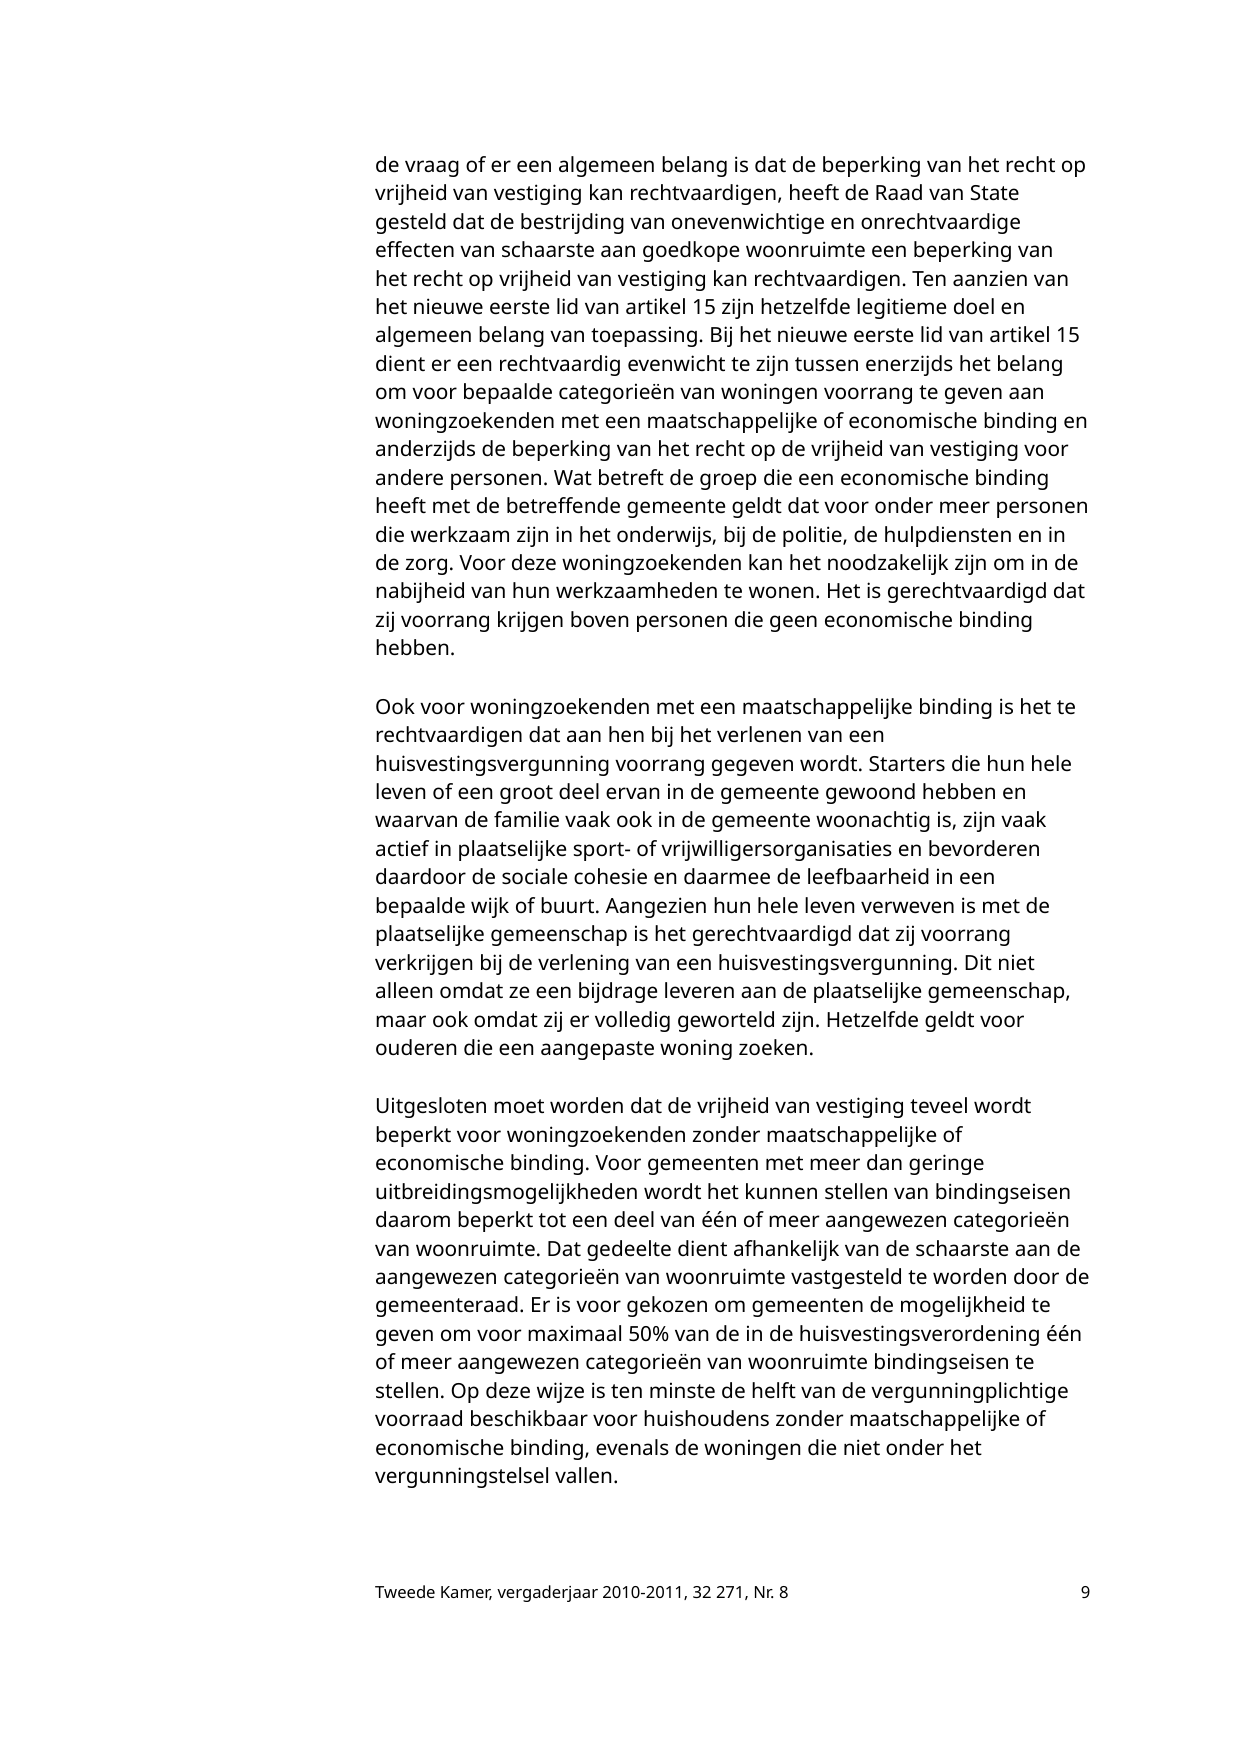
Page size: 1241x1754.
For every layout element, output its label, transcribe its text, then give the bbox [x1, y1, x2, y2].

text de vraag of er een algemeen belang is dat de beperking van het recht op vrijheid van vestiging kan rechtvaardigen, heeft de Raad van State gesteld dat de bestrijding van onevenwichtige en onrechtvaardige effecten van schaarste aan goedkope woonruimte een beperking van het recht op vrijheid van vestiging kan rechtvaardigen. Ten aanzien van het nieuwe eerste lid van artikel 15 zijn hetzelfde legitieme doel en algemeen belang van toepassing. Bij het nieuwe eerste lid van artikel 15 dient er een rechtvaardig evenwicht te zijn tussen enerzijds het belang om voor bepaalde categorieën van woningen voorrang te geven aan woningzoekenden met een maatschappelijke of economische binding en anderzijds de beperking van het recht op de vrijheid van vestiging voor andere personen. Wat betreft de groep die een economische binding heeft met de betreffende gemeente geldt dat voor onder meer personen die werkzaam zijn in het onderwijs, bij de politie, de hulpdiensten en in de zorg. Voor deze woningzoekenden kan het noodzakelijk zijn om in de nabijheid van hun werkzaamheden te wonen. Het is gerechtvaardigd dat zij voorrang krijgen boven personen die geen economische binding hebben. [375, 150, 1090, 662]
text Uitgesloten moet worden dat de vrijheid van vestiging teveel wordt beperkt voor woningzoekenden zonder maatschappelijke of economische binding. Voor gemeenten met meer dan geringe uitbreidingsmogelijkheden wordt het kunnen stellen van bindingseisen daarom beperkt tot een deel van één of meer aangewezen categorieën van woonruimte. Dat gedeelte dient afhankelijk van de schaarste aan de aangewezen categorieën van woonruimte vastgesteld te worden door de gemeenteraad. Er is voor gekozen om gemeenten de mogelijkheid te geven om voor maximaal 50% van de in de huisvestingsverordening één of meer aangewezen categorieën van woonruimte bindingseisen te stellen. Op deze wijze is ten minste de helft van de vergunningplichtige voorraad beschikbaar voor huishoudens zonder maatschappelijke of economische binding, evenals de woningen die niet onder het vergunningstelsel vallen. [375, 1092, 1090, 1490]
text Ook voor woningzoekenden met een maatschappelijke binding is het te rechtvaardigen dat aan hen bij het verlenen van een huisvestingsvergunning voorrang gegeven wordt. Starters die hun hele leven of een groot deel ervan in de gemeente gewoond hebben en waarvan de familie vaak ook in de gemeente woonachtig is, zijn vaak actief in plaatselijke sport- of vrijwilligersorganisaties en bevorderen daardoor de sociale cohesie en daarmee de leefbaarheid in een bepaalde wijk of buurt. Aangezien hun hele leven verweven is met de plaatselijke gemeenschap is het gerechtvaardigd dat zij voorrang verkrijgen bij de verlening van een huisvestingsvergunning. Dit niet alleen omdat ze een bijdrage leveren aan de plaatselijke gemeenschap, maar ook omdat zij er volledig geworteld zijn. Hetzelfde geldt voor ouderen die een aangepaste woning zoeken. [375, 692, 1090, 1062]
